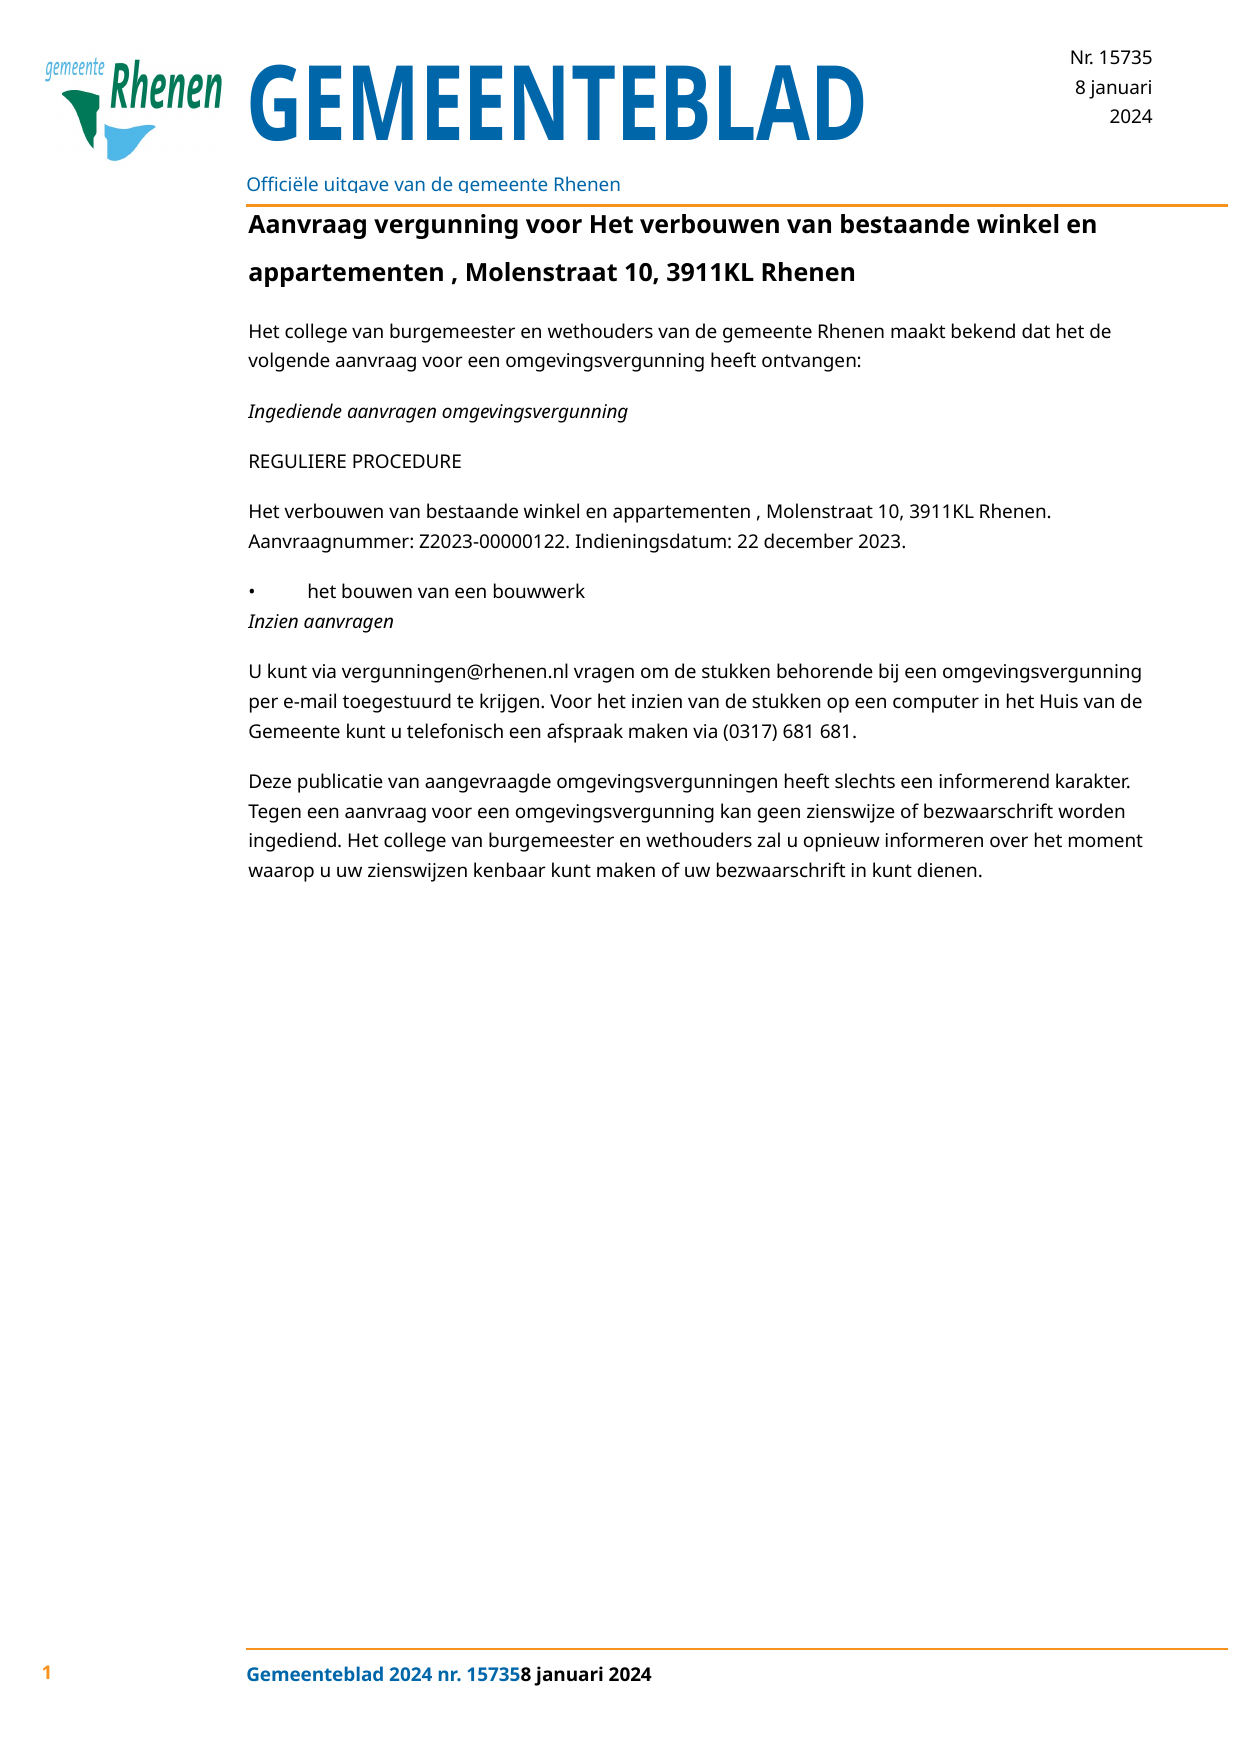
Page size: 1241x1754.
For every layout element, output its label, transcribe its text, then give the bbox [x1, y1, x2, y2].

text U kunt via vergunningen@rhenen.nl vragen om de stukken behorende bij een omgevingsvergunning per e-mail toegestuurd te krijgen. Voor het inzien van de stukken op een computer in het Huis van de Gemeente kunt u telefonisch een afspraak maken via (0317) 681 681. [248, 659, 1152, 744]
text Inzien aanvragen [248, 608, 1152, 634]
picture [41, 47, 231, 172]
text Deze publicatie van aangevraagde omgevingsvergunningen heeft slechts een informerend karakter. Tegen een aanvraag voor een omgevingsvergunning kan geen zienswijze of bezwaarschrift worden ingediend. Het college van burgemeester en wethouders zal u opnieuw informeren over het moment waarop u uw zienswijzen kenbaar kunt maken of uw bezwaarschrift in kunt dienen. [248, 768, 1152, 883]
text Aanvraag vergunning voor Het verbouwen van bestaande winkel en appartementen , Molenstraat 10, 3911KL Rhenen [248, 207, 1152, 288]
text Het college van burgemeester en wethouders van de gemeente Rhenen maakt bekend dat het de volgende aanvraag voor een omgevingsvergunning heeft ontvangen: [248, 318, 1152, 373]
list het bouwen van een bouwwerk [248, 579, 1152, 604]
text Het verbouwen van bestaande winkel en appartementen , Molenstraat 10, 3911KL Rhenen. Aanvraagnummer: Z2023-00000122. Indieningsdatum: 22 december 2023. [248, 499, 1152, 554]
text Ingediende aanvragen omgevingsvergunning [248, 398, 1152, 424]
text REGULIERE PROCEDURE [248, 448, 1152, 474]
